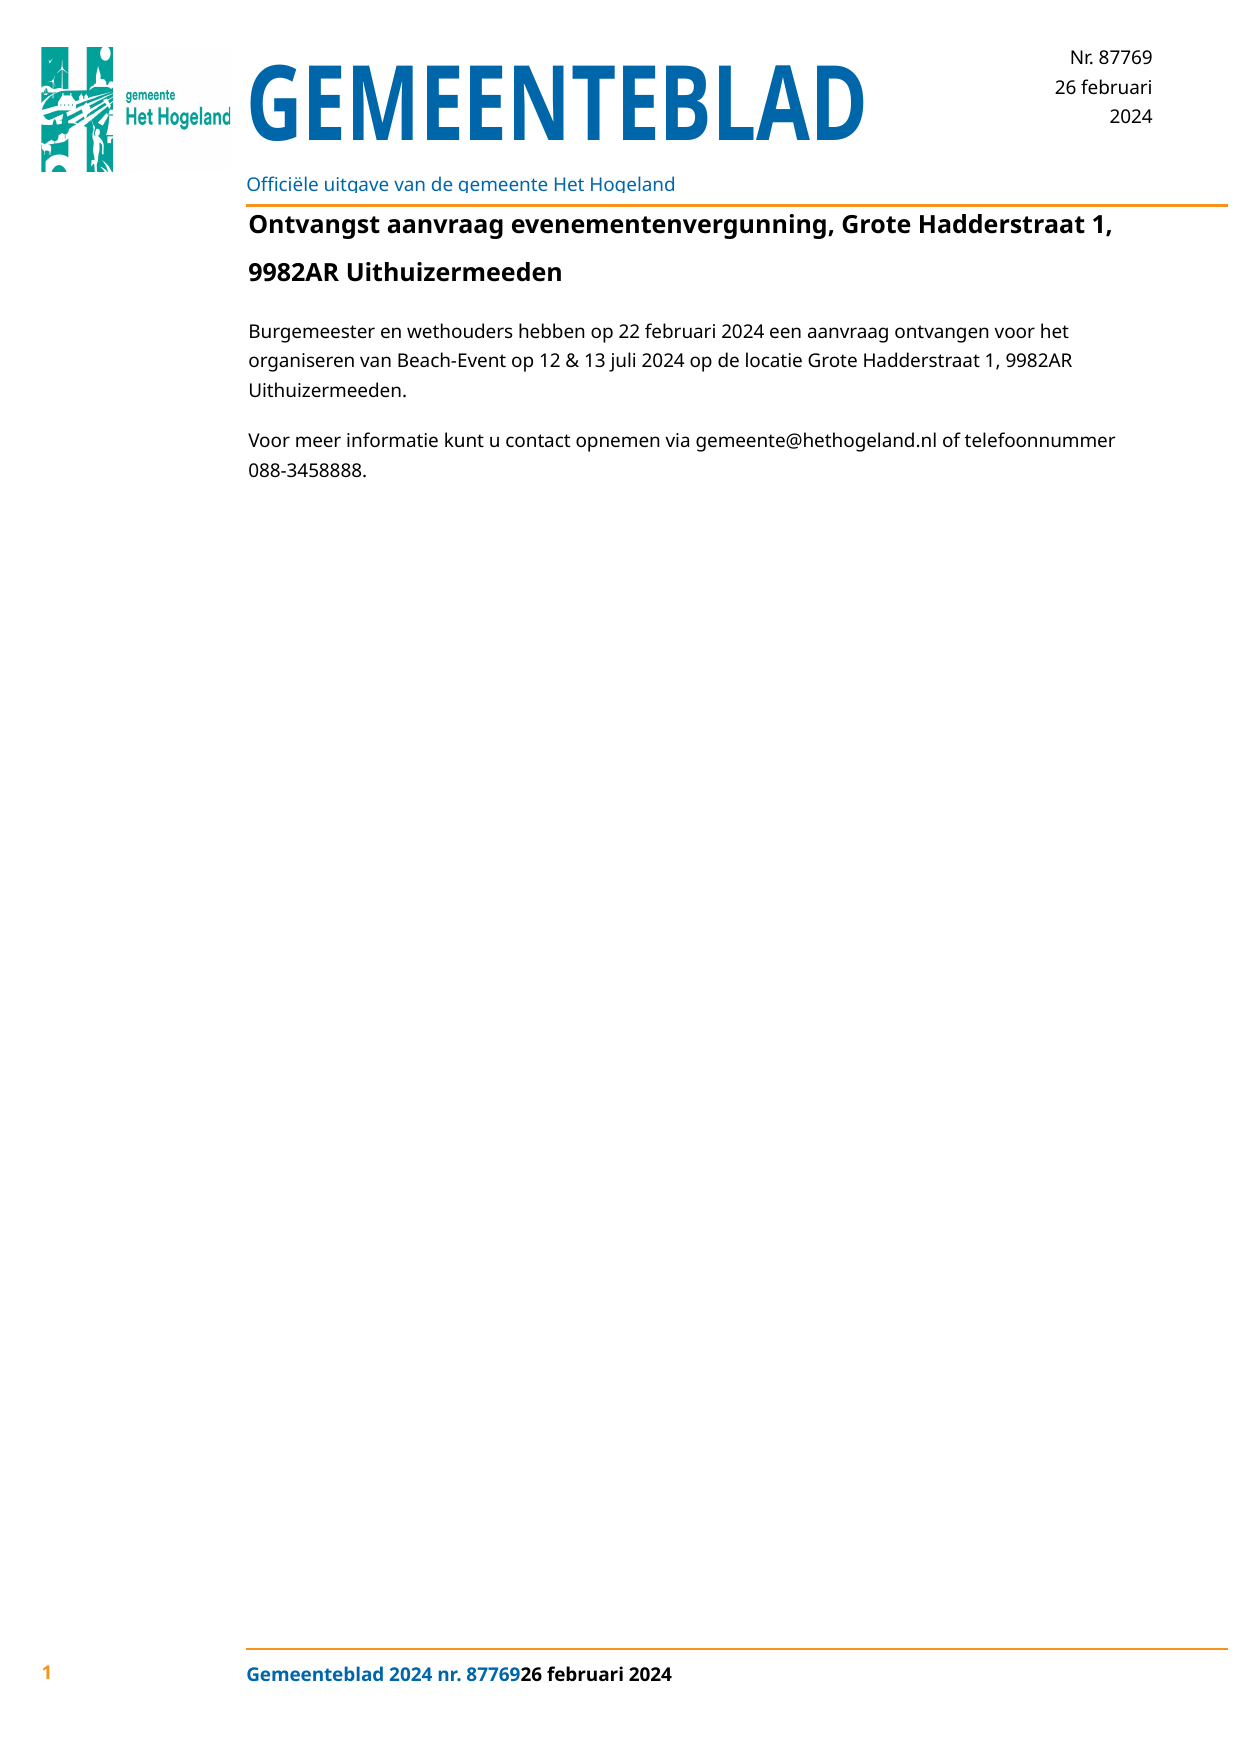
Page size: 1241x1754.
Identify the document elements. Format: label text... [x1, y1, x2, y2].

picture [41, 47, 231, 172]
text Voor meer informatie kunt u contact opnemen via gemeente@hethogeland.nl of telefoonnummer 088-3458888. [248, 427, 1152, 483]
text Ontvangst aanvraag evenementenvergunning, Grote Hadderstraat 1, 9982AR Uithuizermeeden [248, 207, 1152, 288]
text Burgemeester en wethouders hebben op 22 februari 2024 een aanvraag ontvangen voor het organiseren van Beach-Event op 12 & 13 juli 2024 op de locatie Grote Hadderstraat 1, 9982AR Uithuizermeeden. [248, 318, 1152, 403]
